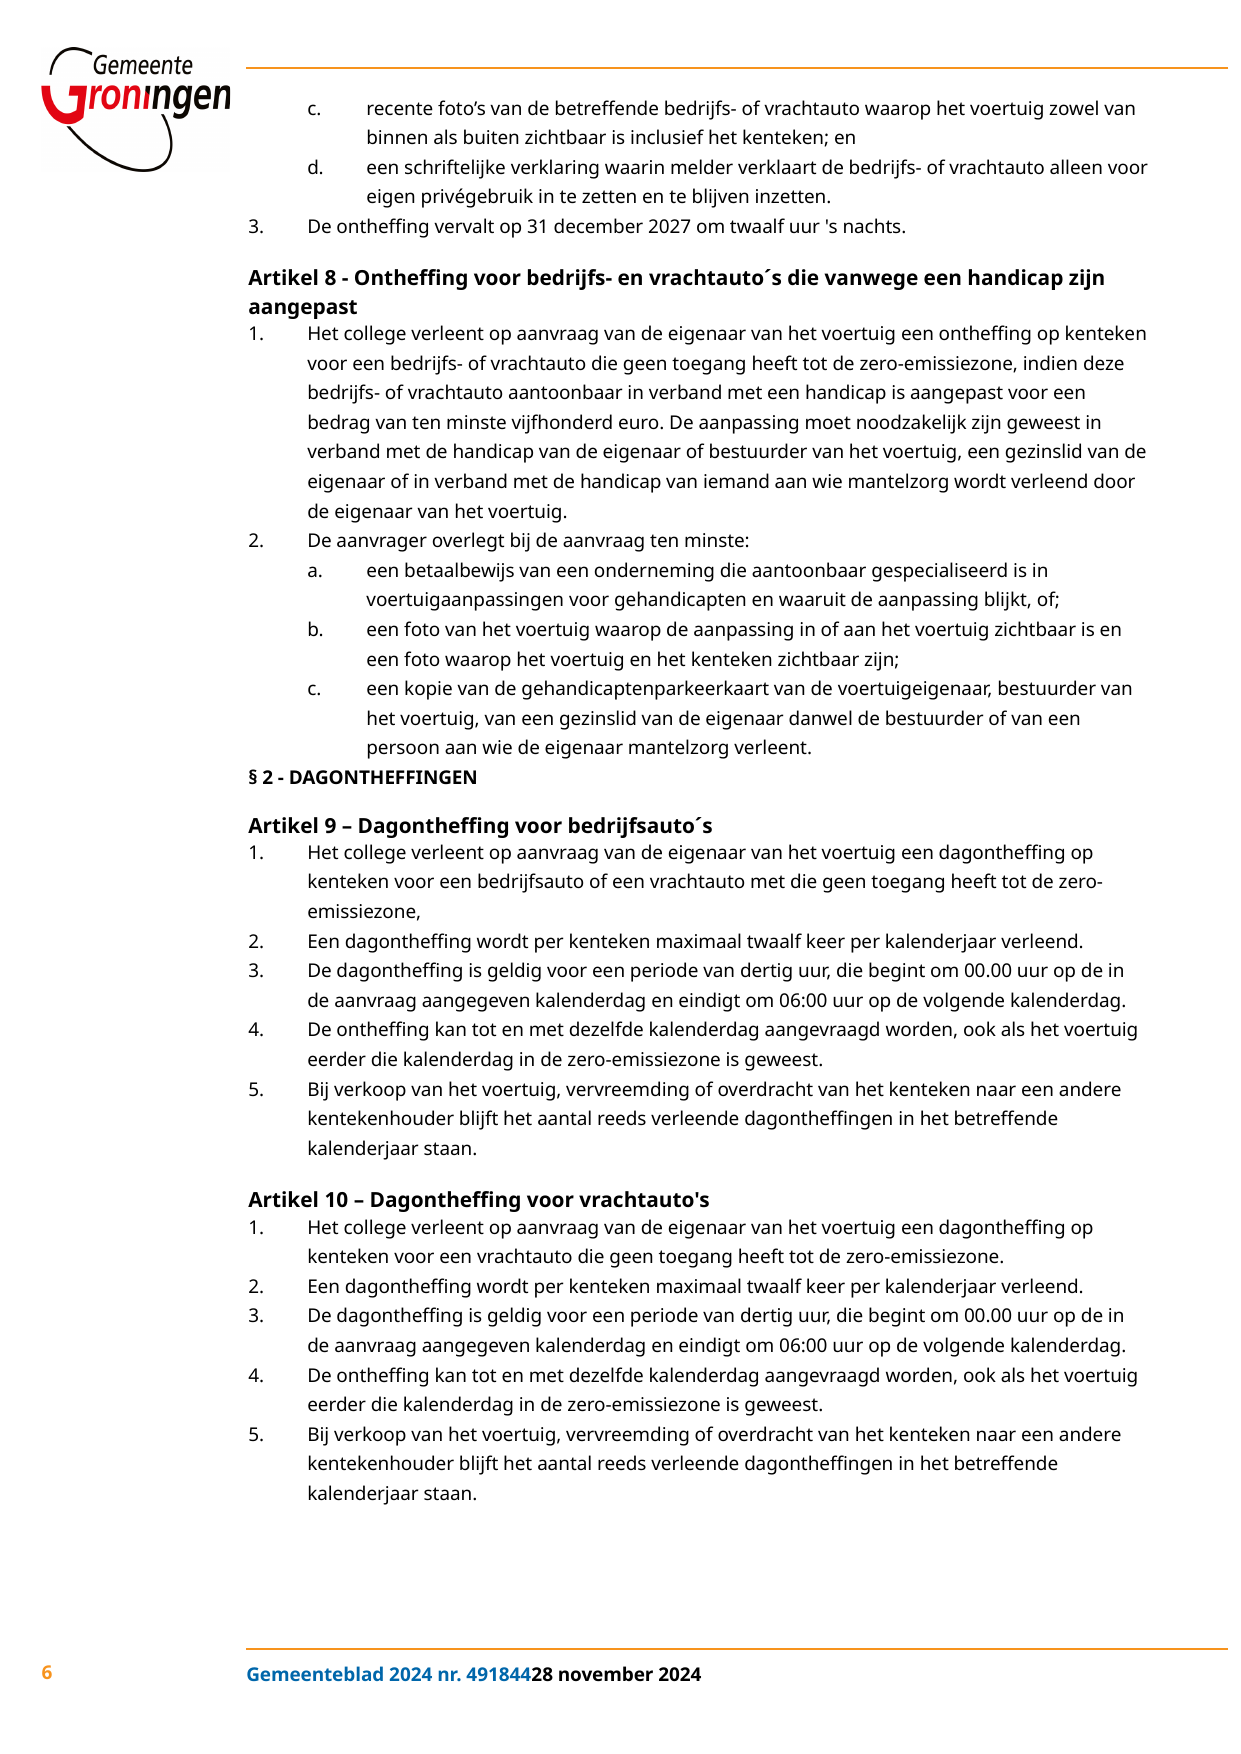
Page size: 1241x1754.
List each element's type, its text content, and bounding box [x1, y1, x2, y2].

list Het college verleent op aanvraag van de eigenaar van het voertuig een ontheffing op kenteken voor een bedrijfs- of vrachtauto die geen toegang heeft tot de zero-emissiezone, indien deze bedrijfs- of vrachtauto aantoonbaar in verband met een handicap is aangepast voor een bedrag van ten minste vijfhonderd euro. De aanpassing moet noodzakelijk zijn geweest in verband met de handicap van de eigenaar of bestuurder van het voertuig, een gezinslid van de eigenaar of in verband met de handicap van iemand aan wie mantelzorg wordt verleend door de eigenaar van het voertuig. [248, 320, 1152, 524]
list De ontheffing kan tot en met dezelfde kalenderdag aangevraagd worden, ook als het voertuig eerder die kalenderdag in de zero-emissiezone is geweest. [248, 1017, 1152, 1072]
list Een dagontheffing wordt per kenteken maximaal twaalf keer per kalenderjaar verleend. [248, 1273, 1152, 1299]
list een schriftelijke verklaring waarin melder verklaart de bedrijfs- of vrachtauto alleen voor eigen privégebruik in te zetten en te blijven inzetten. [307, 154, 1152, 209]
text § 2 - DAGONTHEFFINGEN [248, 764, 1152, 790]
list recente foto’s van de betreffende bedrijfs- of vrachtauto waarop het voertuig zowel van binnen als buiten zichtbaar is inclusief het kenteken; en [307, 95, 1152, 150]
list Het college verleent op aanvraag van de eigenaar van het voertuig een dagontheffing op kenteken voor een vrachtauto die geen toegang heeft tot de zero-emissiezone. [248, 1214, 1152, 1269]
list een foto van het voertuig waarop de aanpassing in of aan het voertuig zichtbaar is en een foto waarop het voertuig en het kenteken zichtbaar zijn; [307, 616, 1152, 672]
list Een dagontheffing wordt per kenteken maximaal twaalf keer per kalenderjaar verleend. [248, 928, 1152, 954]
list Bij verkoop van het voertuig, vervreemding of overdracht van het kenteken naar een andere kentekenhouder blijft het aantal reeds verleende dagontheffingen in het betreffende kalenderjaar staan. [248, 1421, 1152, 1506]
text Artikel 9 – Dagontheffing voor bedrijfsauto´s [248, 811, 1152, 839]
list De dagontheffing is geldig voor een periode van dertig uur, die begint om 00.00 uur op de in de aanvraag aangegeven kalenderdag en eindigt om 06:00 uur op de volgende kalenderdag. [248, 1303, 1152, 1358]
list De dagontheffing is geldig voor een periode van dertig uur, die begint om 00.00 uur op de in de aanvraag aangegeven kalenderdag en eindigt om 06:00 uur op de volgende kalenderdag. [248, 957, 1152, 1013]
text Artikel 8 - Ontheffing voor bedrijfs- en vrachtauto´s die vanwege een handicap zijn aangepast [248, 263, 1152, 320]
list Het college verleent op aanvraag van de eigenaar van het voertuig een dagontheffing op kenteken voor een bedrijfsauto of een vrachtauto met die geen toegang heeft tot de zero-emissiezone, [248, 839, 1152, 924]
list De ontheffing kan tot en met dezelfde kalenderdag aangevraagd worden, ook als het voertuig eerder die kalenderdag in de zero-emissiezone is geweest. [248, 1362, 1152, 1417]
list Bij verkoop van het voertuig, vervreemding of overdracht van het kenteken naar een andere kentekenhouder blijft het aantal reeds verleende dagontheffingen in het betreffende kalenderjaar staan. [248, 1076, 1152, 1161]
list De ontheffing vervalt op 31 december 2027 om twaalf uur 's nachts. [248, 213, 1152, 239]
picture [41, 47, 231, 172]
list een kopie van de gehandicaptenparkeerkaart van de voertuigeigenaar, bestuurder van het voertuig, van een gezinslid van de eigenaar danwel de bestuurder of van een persoon aan wie de eigenaar mantelzorg verleent. [307, 675, 1152, 760]
list een betaalbewijs van een onderneming die aantoonbaar gespecialiseerd is in voertuigaanpassingen voor gehandicapten en waaruit de aanpassing blijkt, of; [307, 557, 1152, 612]
text Artikel 10 – Dagontheffing voor vrachtauto's [248, 1185, 1152, 1214]
list De aanvrager overlegt bij de aanvraag ten minste: [248, 527, 1152, 553]
